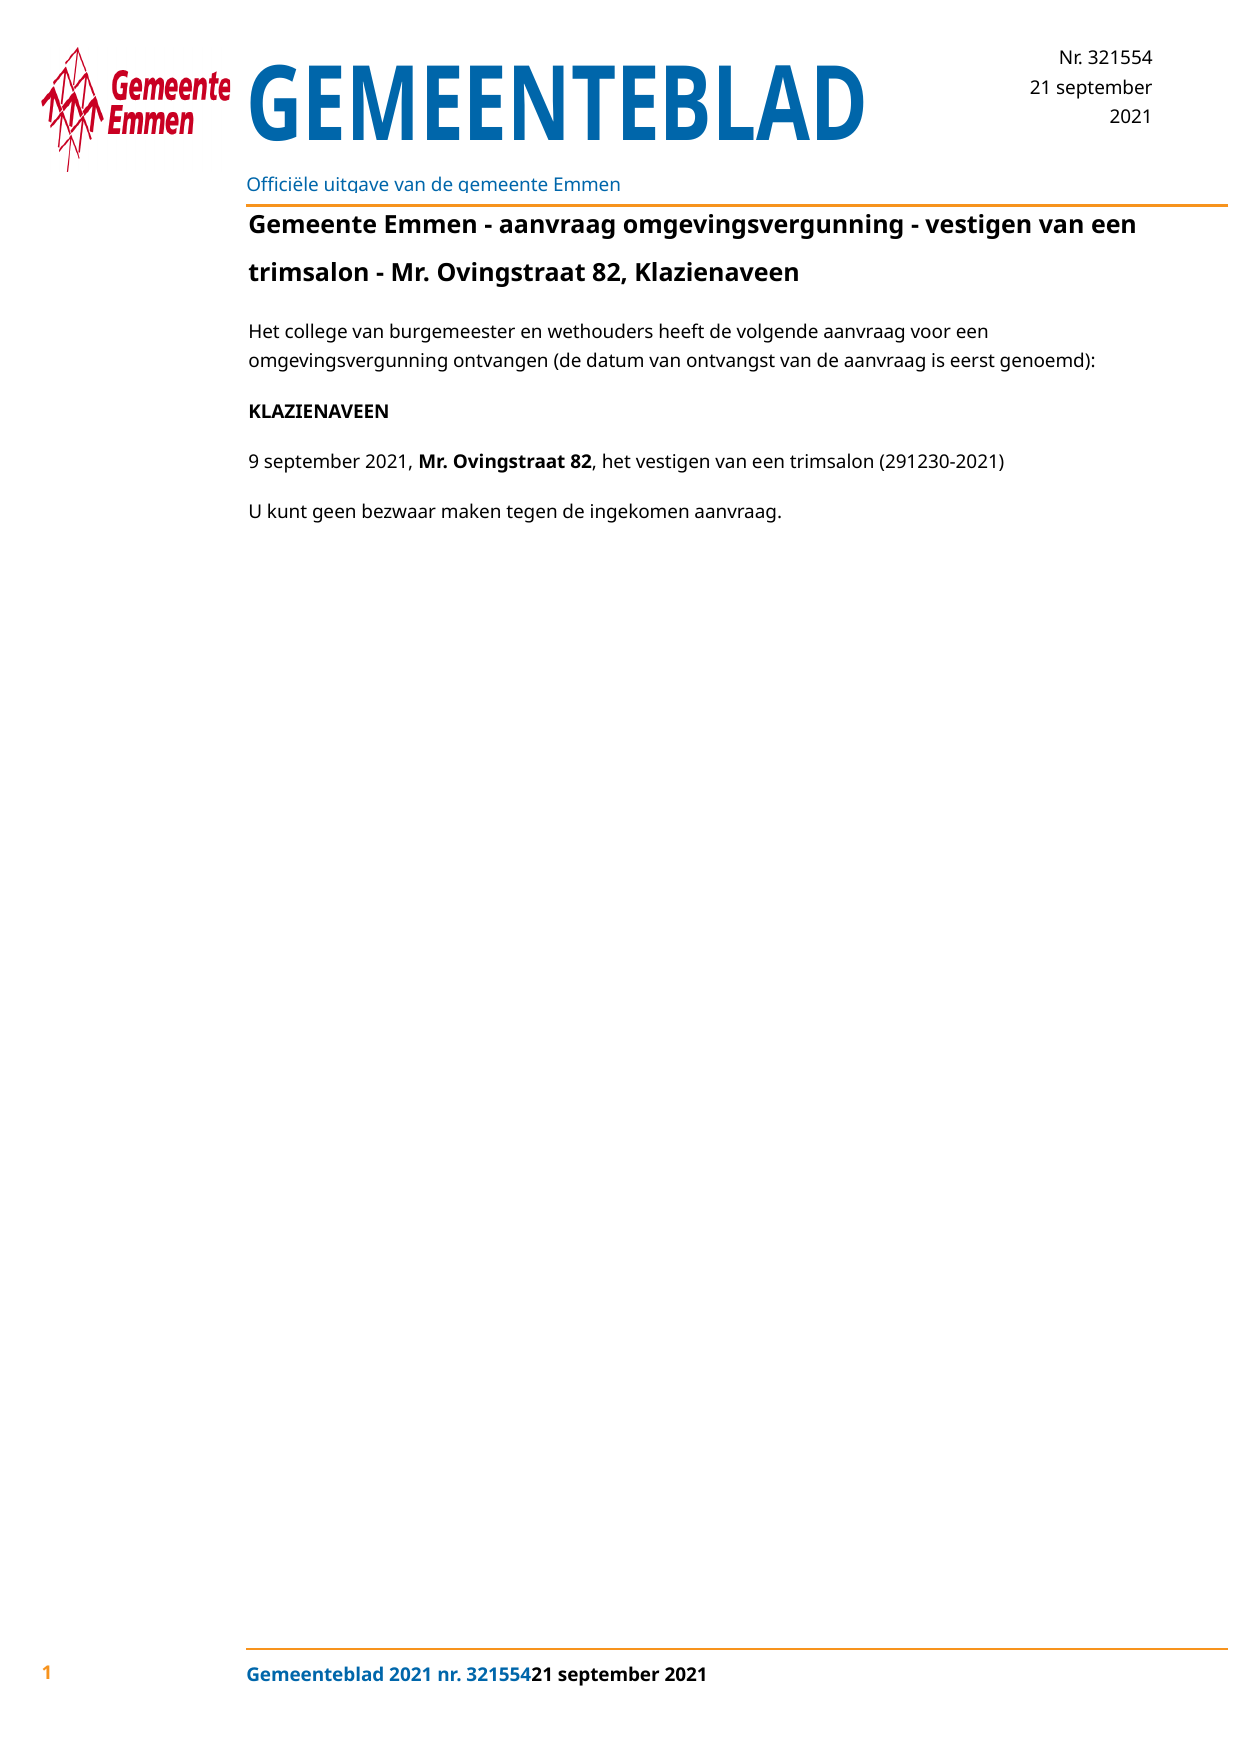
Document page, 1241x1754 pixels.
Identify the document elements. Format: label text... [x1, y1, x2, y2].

text Het college van burgemeester en wethouders heeft de volgende aanvraag voor een omgevingsvergunning ontvangen (de datum van ontvangst van de aanvraag is eerst genoemd): [248, 318, 1152, 373]
text KLAZIENAVEEN [248, 398, 1152, 424]
picture [41, 47, 231, 172]
text U kunt geen bezwaar maken tegen de ingekomen aanvraag. [248, 499, 1152, 524]
text Gemeente Emmen - aanvraag omgevingsvergunning - vestigen van een trimsalon - Mr. Ovingstraat 82, Klazienaveen [248, 207, 1152, 288]
text 9 september 2021, Mr. Ovingstraat 82, het vestigen van een trimsalon (291230-2021) [248, 448, 1152, 474]
